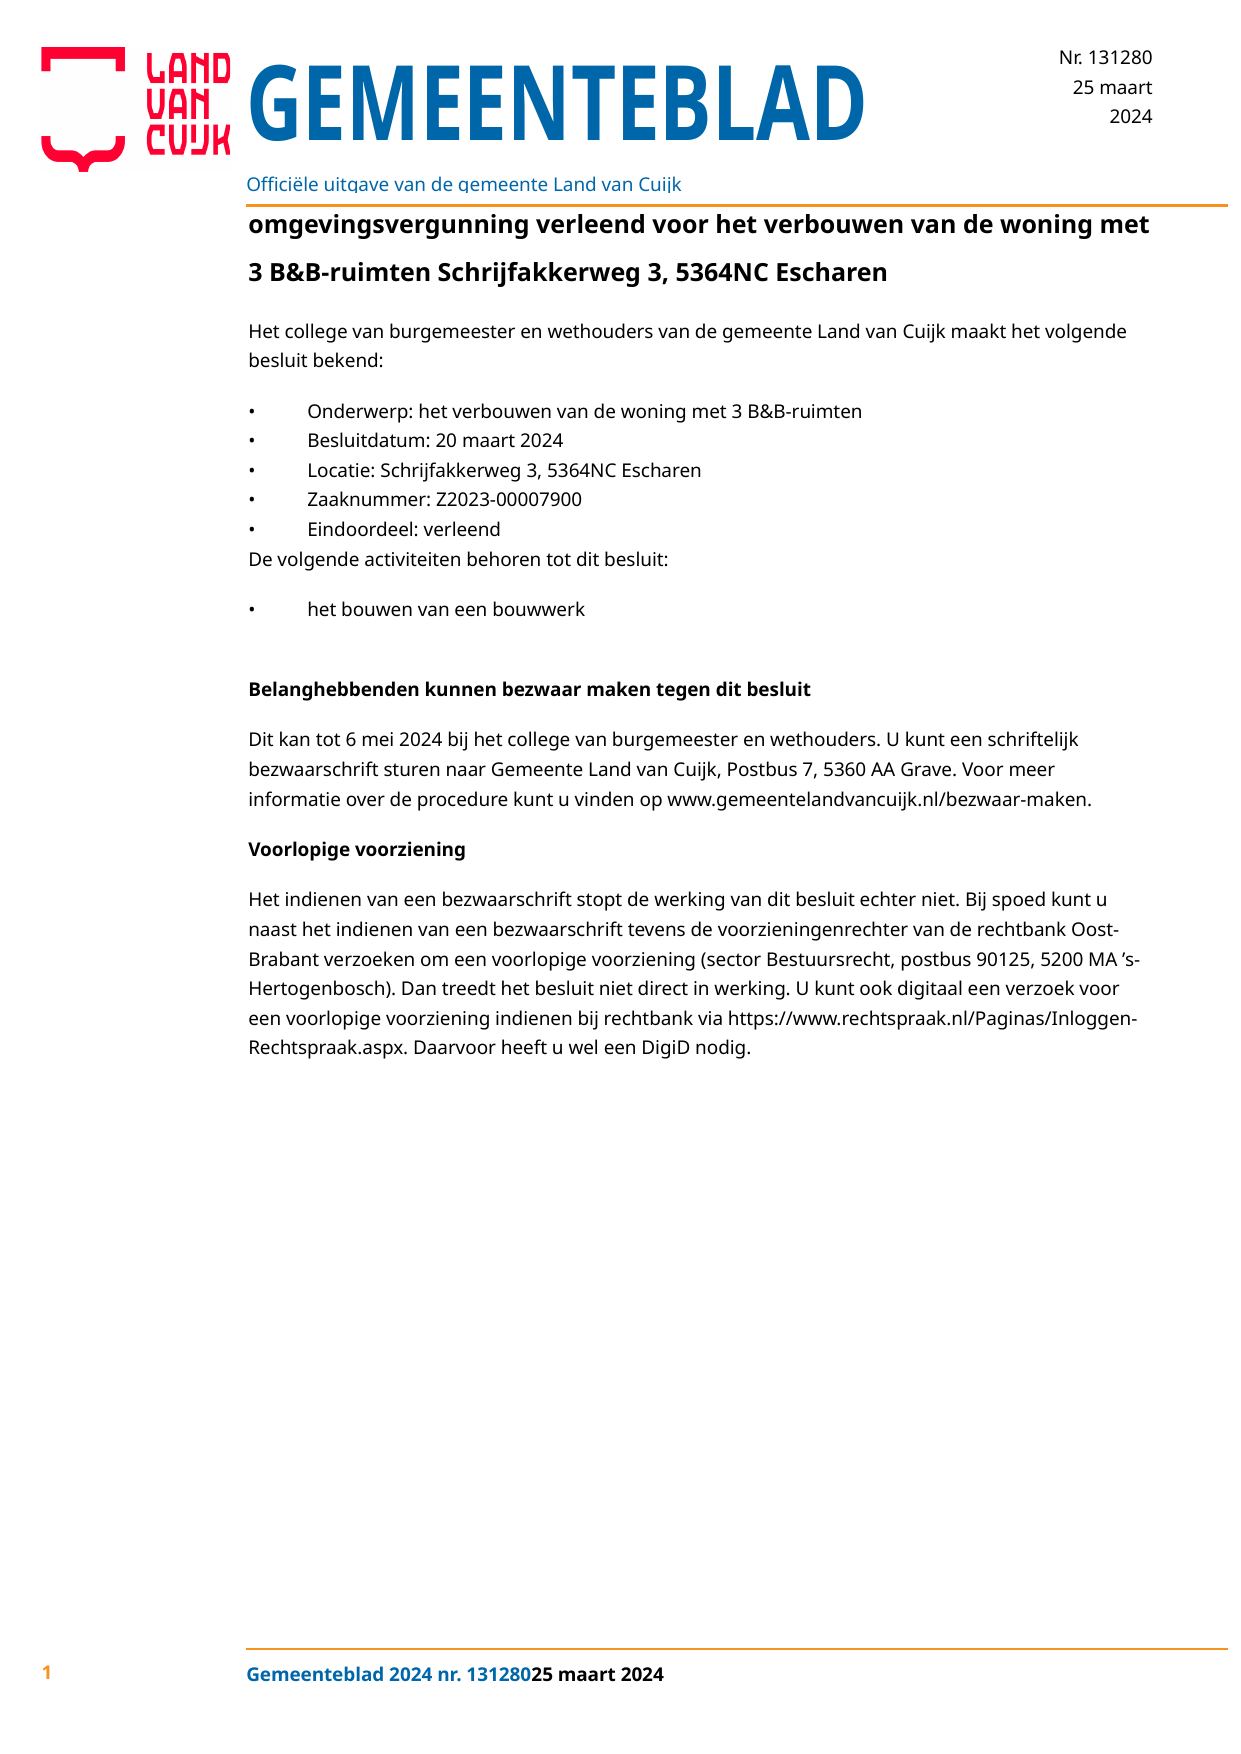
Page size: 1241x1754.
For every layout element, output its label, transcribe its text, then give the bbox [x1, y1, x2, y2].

list Eindoordeel: verleend [248, 516, 1152, 542]
text Dit kan tot 6 mei 2024 bij het college van burgemeester en wethouders. U kunt een schriftelijk bezwaarschrift sturen naar Gemeente Land van Cuijk, Postbus 7, 5360 AA Grave. Voor meer informatie over de procedure kunt u vinden op www.gemeentelandvancuijk.nl/bezwaar-maken. [248, 727, 1152, 812]
list het bouwen van een bouwwerk [248, 596, 1152, 622]
text Belanghebbenden kunnen bezwaar maken tegen dit besluit [248, 676, 1152, 702]
text De volgende activiteiten behoren tot dit besluit: [248, 546, 1152, 572]
list Zaaknummer: Z2023-00007900 [248, 487, 1152, 512]
text Voorlopige voorziening [248, 836, 1152, 862]
list Locatie: Schrijfakkerweg 3, 5364NC Escharen [248, 457, 1152, 483]
text omgevingsvergunning verleend voor het verbouwen van de woning met 3 B&B-ruimten Schrijfakkerweg 3, 5364NC Escharen [248, 207, 1152, 288]
text Het indienen van een bezwaarschrift stopt de werking van dit besluit echter niet. Bij spoed kunt u naast het indienen van een bezwaarschrift tevens de voorzieningenrechter van de rechtbank Oost-Brabant verzoeken om een voorlopige voorziening (sector Bestuursrecht, postbus 90125, 5200 MA ’s-Hertogenbosch). Dan treedt het besluit niet direct in werking. U kunt ook digitaal een verzoek voor een voorlopige voorziening indienen bij rechtbank via https://www.rechtspraak.nl/Paginas/Inloggen-Rechtspraak.aspx. Daarvoor heeft u wel een DigiD nodig. [248, 887, 1152, 1060]
list Onderwerp: het verbouwen van de woning met 3 B&B-ruimten [248, 398, 1152, 424]
list Besluitdatum: 20 maart 2024 [248, 427, 1152, 453]
text Het college van burgemeester en wethouders van de gemeente Land van Cuijk maakt het volgende besluit bekend: [248, 318, 1152, 373]
picture [41, 47, 231, 172]
